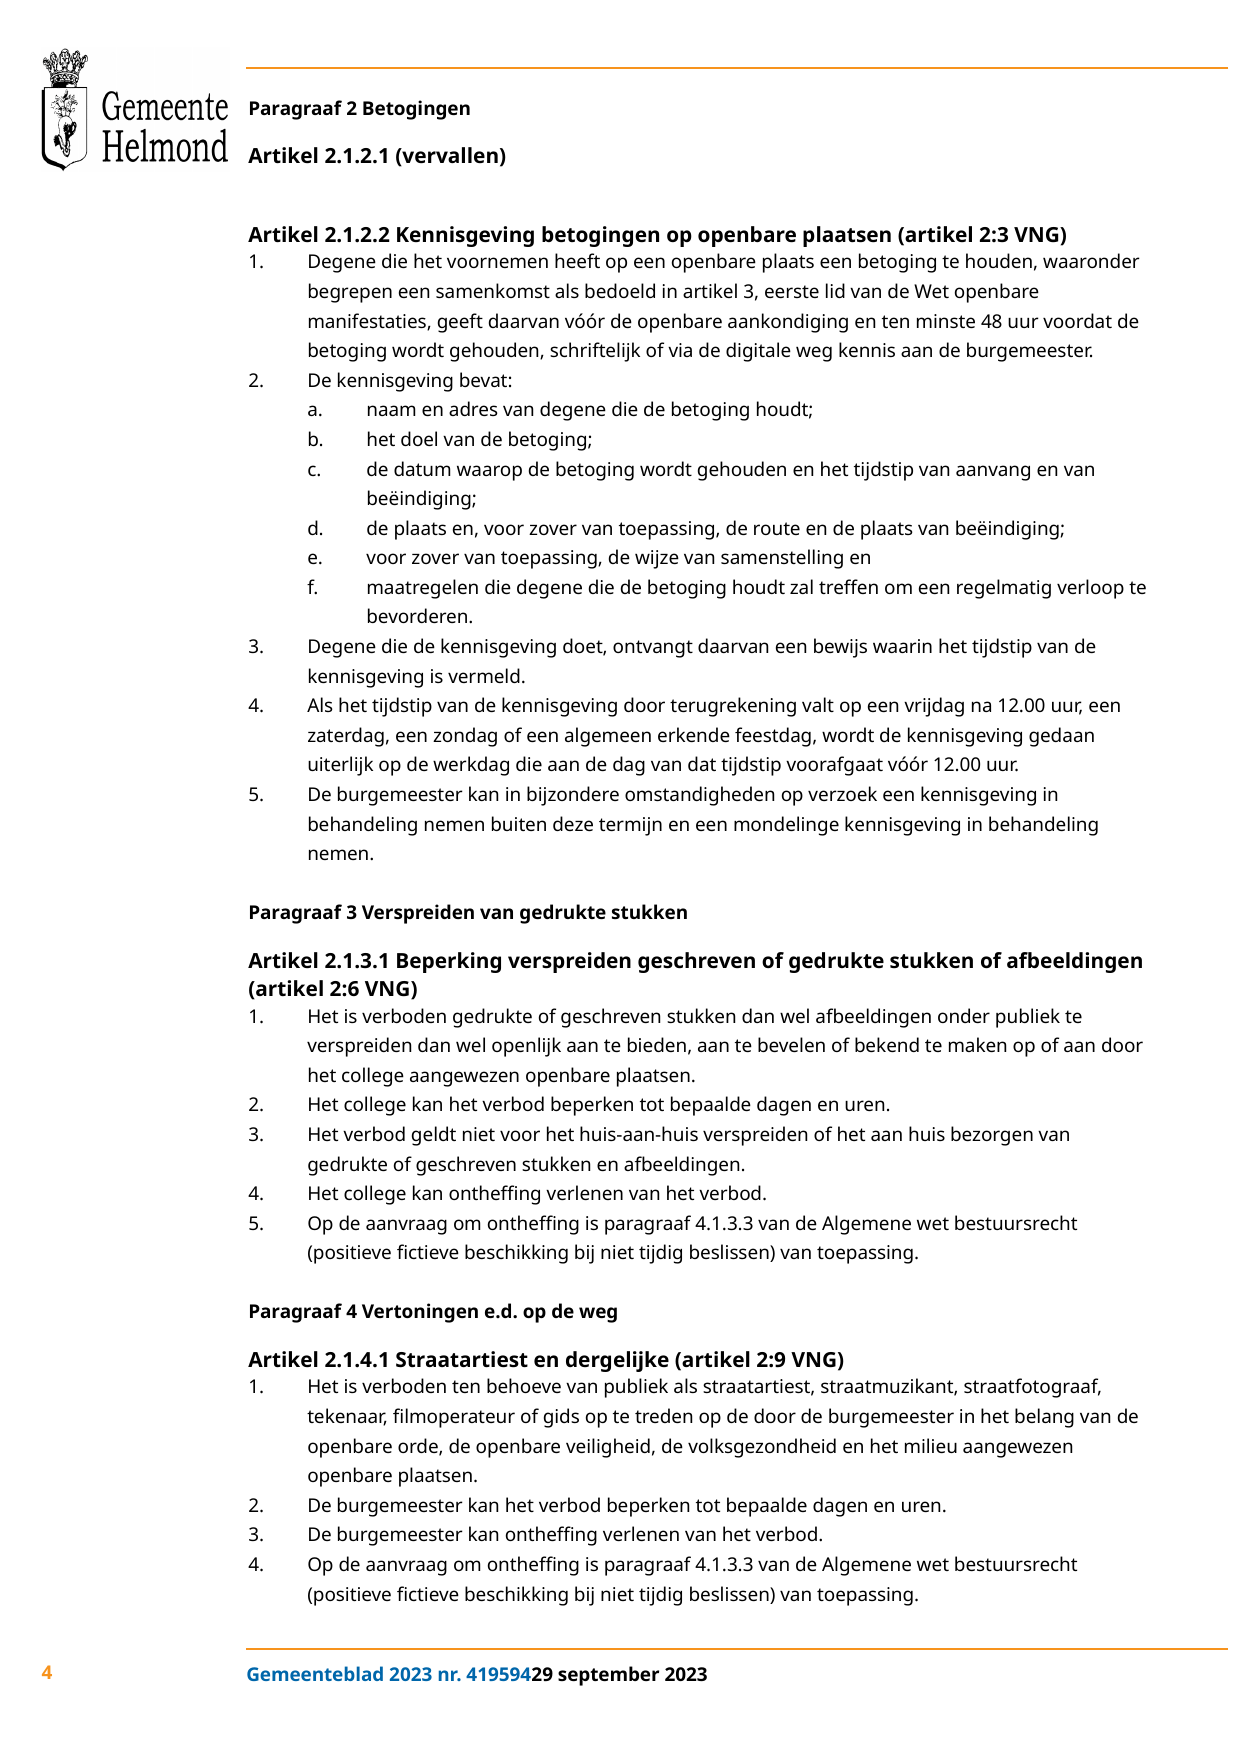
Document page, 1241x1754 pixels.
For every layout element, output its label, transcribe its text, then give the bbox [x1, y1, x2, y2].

text Artikel 2.1.2.2 Kennisgeving betogingen op openbare plaatsen (artikel 2:3 VNG) [248, 220, 1152, 249]
list maatregelen die degene die de betoging houdt zal treffen om een regelmatig verloop te bevorderen. [307, 574, 1152, 629]
list de plaats en, voor zover van toepassing, de route en de plaats van beëindiging; [307, 515, 1152, 541]
list De kennisgeving bevat: [248, 367, 1152, 393]
list Het is verboden ten behoeve van publiek als straatartiest, straatmuzikant, straatfotograaf, tekenaar, filmoperateur of gids op te treden op de door de burgemeester in het belang van de openbare orde, de openbare veiligheid, de volksgezondheid en het milieu aangewezen openbare plaatsen. [248, 1374, 1152, 1488]
list De burgemeester kan in bijzondere omstandigheden op verzoek een kennisgeving in behandeling nemen buiten deze termijn en een mondelinge kennisgeving in behandeling nemen. [248, 781, 1152, 866]
picture [41, 47, 231, 172]
list Op de aanvraag om ontheffing is paragraaf 4.1.3.3 van de Algemene wet bestuursrecht (positieve fictieve beschikking bij niet tijdig beslissen) van toepassing. [248, 1551, 1152, 1607]
text Paragraaf 2 Betogingen [248, 95, 1152, 121]
list Het college kan ontheffing verlenen van het verbod. [248, 1180, 1152, 1206]
list Degene die het voornemen heeft op een openbare plaats een betoging te houden, waaronder begrepen een samenkomst als bedoeld in artikel 3, eerste lid van de Wet openbare manifestaties, geeft daarvan vóór de openbare aankondiging en ten minste 48 uur voordat de betoging wordt gehouden, schriftelijk of via de digitale weg kennis aan de burgemeester. [248, 249, 1152, 363]
list De burgemeester kan ontheffing verlenen van het verbod. [248, 1522, 1152, 1547]
text Artikel 2.1.2.1 (vervallen) [248, 141, 1152, 170]
list Degene die de kennisgeving doet, ontvangt daarvan een bewijs waarin het tijdstip van de kennisgeving is vermeld. [248, 633, 1152, 688]
text Paragraaf 4 Vertoningen e.d. op de weg [248, 1299, 1152, 1324]
text Paragraaf 3 Verspreiden van gedrukte stukken [248, 899, 1152, 925]
list voor zover van toepassing, de wijze van samenstelling en [307, 544, 1152, 570]
list De burgemeester kan het verbod beperken tot bepaalde dagen en uren. [248, 1492, 1152, 1518]
list Op de aanvraag om ontheffing is paragraaf 4.1.3.3 van de Algemene wet bestuursrecht (positieve fictieve beschikking bij niet tijdig beslissen) van toepassing. [248, 1210, 1152, 1265]
list naam en adres van degene die de betoging houdt; [307, 397, 1152, 422]
text Artikel 2.1.3.1 Beperking verspreiden geschreven of gedrukte stukken of afbeeldingen (artikel 2:6 VNG) [248, 946, 1152, 1003]
list de datum waarop de betoging wordt gehouden en het tijdstip van aanvang en van beëindiging; [307, 456, 1152, 511]
list Als het tijdstip van de kennisgeving door terugrekening valt op een vrijdag na 12.00 uur, een zaterdag, een zondag of een algemeen erkende feestdag, wordt de kennisgeving gedaan uiterlijk op de werkdag die aan de dag van dat tijdstip voorafgaat vóór 12.00 uur. [248, 692, 1152, 777]
list Het verbod geldt niet voor het huis-aan-huis verspreiden of het aan huis bezorgen van gedrukte of geschreven stukken en afbeeldingen. [248, 1121, 1152, 1177]
list Het is verboden gedrukte of geschreven stukken dan wel afbeeldingen onder publiek te verspreiden dan wel openlijk aan te bieden, aan te bevelen of bekend te maken op of aan door het college aangewezen openbare plaatsen. [248, 1003, 1152, 1088]
text Artikel 2.1.4.1 Straatartiest en dergelijke (artikel 2:9 VNG) [248, 1345, 1152, 1374]
list het doel van de betoging; [307, 426, 1152, 452]
list Het college kan het verbod beperken tot bepaalde dagen en uren. [248, 1092, 1152, 1117]
